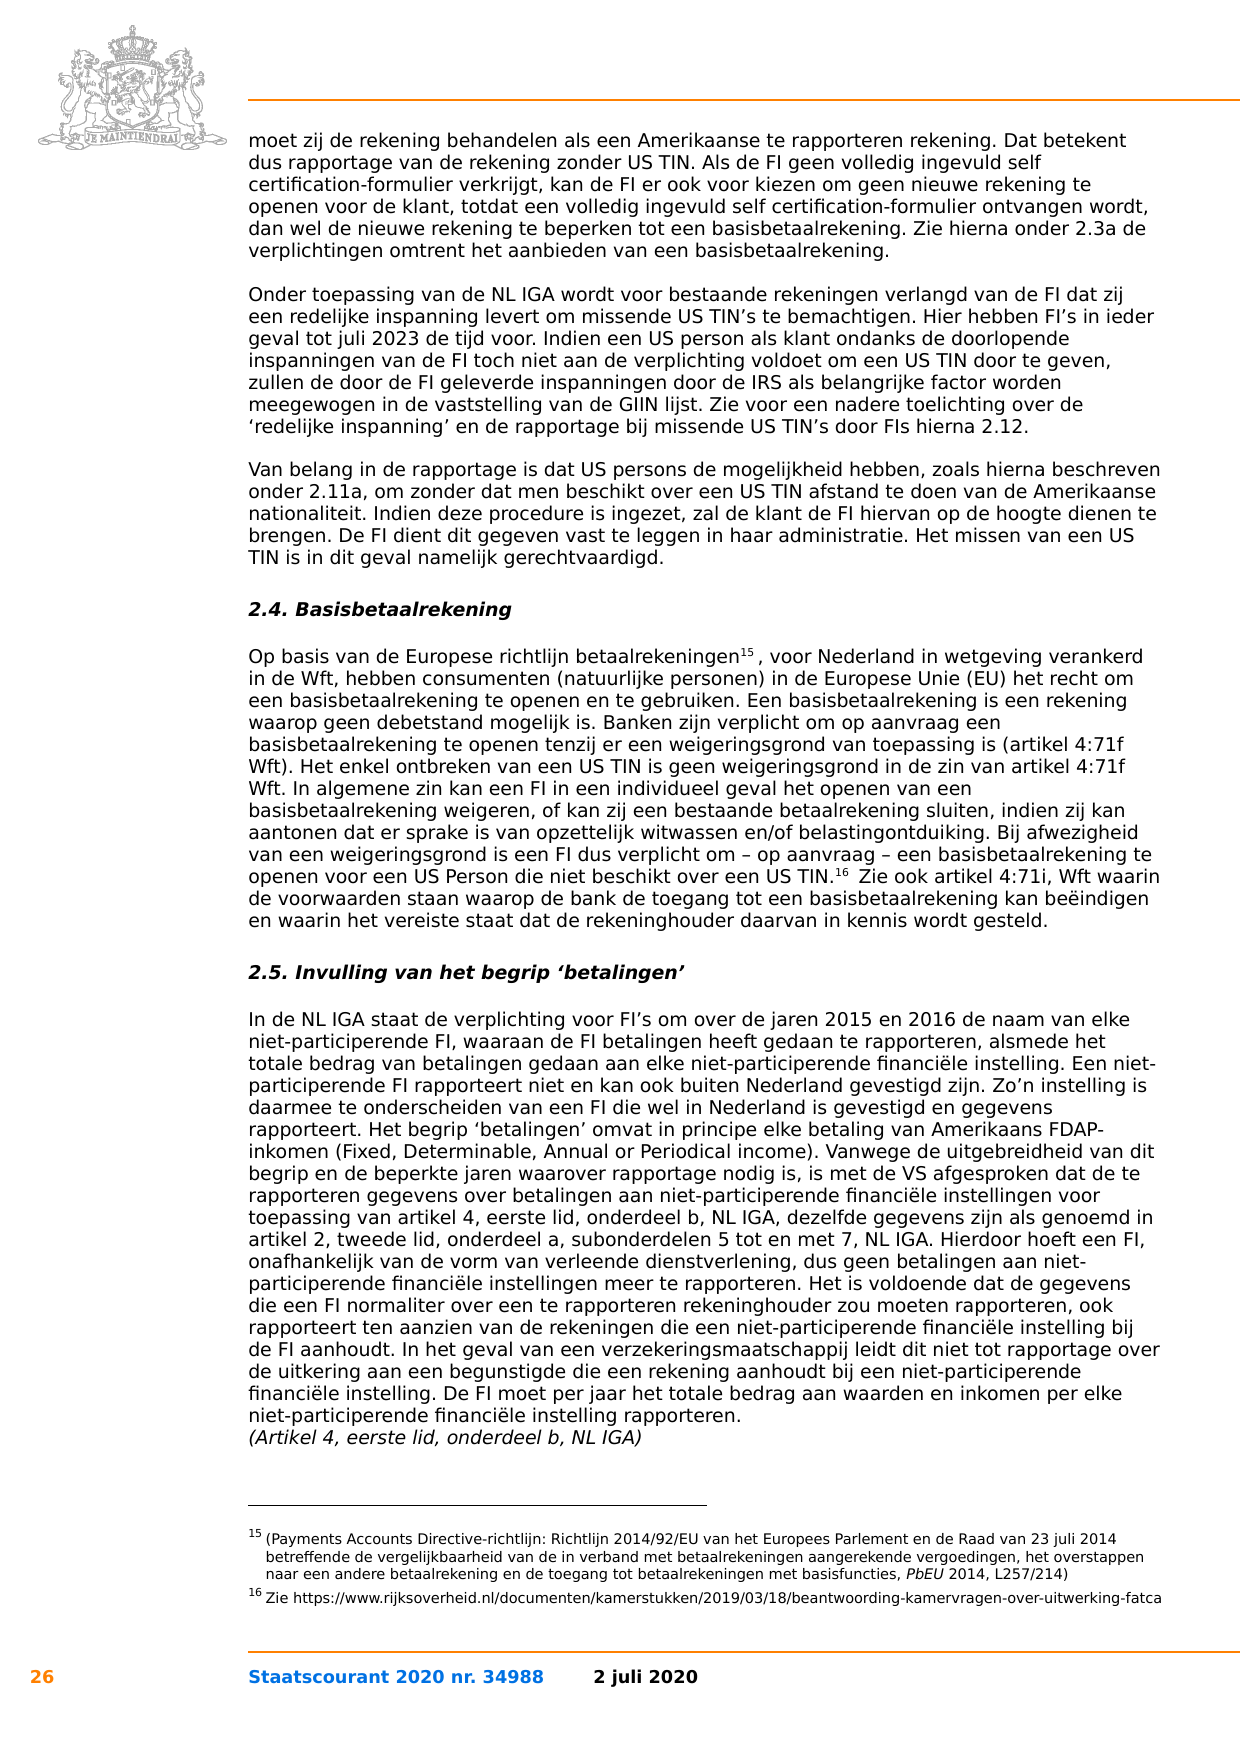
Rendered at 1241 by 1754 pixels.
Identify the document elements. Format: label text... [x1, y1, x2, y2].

text (Artikel 4, eerste lid, onderdeel b, NL IGA) [248, 1427, 1163, 1448]
text In de NL IGA staat de verplichting voor FI’s om over de jaren 2015 en 2016 de naam van elke niet-participerende FI, waaraan de FI betalingen heeft gedaan te rapporteren, alsmede het totale bedrag van betalingen gedaan aan elke niet-participerende financiële instelling. Een niet-participerende FI rapporteert niet en kan ook buiten Nederland gevestigd zijn. Zo’n instelling is daarmee te onderscheiden van een FI die wel in Nederland is gevestigd en gegevens rapporteert. Het begrip ‘betalingen’ omvat in principe elke betaling van Amerikaans FDAP-inkomen (Fixed, Determinable, Annual or Periodical income). Vanwege de uitgebreidheid van dit begrip en de beperkte jaren waarover rapportage nodig is, is met de VS afgesproken dat de te rapporteren gegevens over betalingen aan niet-participerende financiële instellingen voor toepassing van artikel 4, eerste lid, onderdeel b, NL IGA, dezelfde gegevens zijn als genoemd in artikel 2, tweede lid, onderdeel a, subonderdelen 5 tot en met 7, NL IGA. Hierdoor hoeft een FI, onafhankelijk van de vorm van verleende dienstverlening, dus geen betalingen aan niet-participerende financiële instellingen meer te rapporteren. Het is voldoende dat de gegevens die een FI normaliter over een te rapporteren rekeninghouder zou moeten rapporteren, ook rapporteert ten aanzien van de rekeningen die een niet-participerende financiële instelling bij de FI aanhoudt. In het geval van een verzekeringsmaatschappij leidt dit niet tot rapportage over de uitkering aan een begunstigde die een rekening aanhoudt bij een niet-participerende financiële instelling. De FI moet per jaar het totale bedrag aan waarden en inkomen per elke niet-participerende financiële instelling rapporteren. [248, 1009, 1163, 1427]
text moet zij de rekening behandelen als een Amerikaanse te rapporteren rekening. Dat betekent dus rapportage van de rekening zonder US TIN. Als de FI geen volledig ingevuld self certification-formulier verkrijgt, kan de FI er ook voor kiezen om geen nieuwe rekening te openen voor de klant, totdat een volledig ingevuld self certification-formulier ontvangen wordt, dan wel de nieuwe rekening te beperken tot een basisbetaalrekening. Zie hierna onder 2.3a de verplichtingen omtrent het aanbieden van een basisbetaalrekening. [248, 130, 1163, 262]
text Zie https://www.rijksoverheid.nl/documenten/kamerstukken/2019/03/18/beantwoording-kamervragen-over-uitwerking-fatca [248, 1586, 1163, 1608]
subtitle 2.5. Invulling van het begrip ‘betalingen’ [248, 962, 1163, 984]
text (Payments Accounts Directive-richtlijn: Richtlijn 2014/92/EU van het Europees Parlement en de Raad van 23 juli 2014 betreffende de vergelijkbaarheid van de in verband met betaalrekeningen aangerekende vergoedingen, het overstappen naar een andere betaalrekening en de toegang tot betaalrekeningen met basisfuncties, PbEU 2014, L257/214) [248, 1527, 1163, 1583]
subtitle 2.4. Basisbetaalrekening [248, 599, 1163, 621]
text Van belang in de rapportage is dat US persons de mogelijkheid hebben, zoals hierna beschreven onder 2.11a, om zonder dat men beschikt over een US TIN afstand te doen van de Amerikaanse nationaliteit. Indien deze procedure is ingezet, zal de klant de FI hiervan op de hoogte dienen te brengen. De FI dient dit gegeven vast te leggen in haar administratie. Het missen van een US TIN is in dit geval namelijk gerechtvaardigd. [248, 459, 1163, 569]
text Onder toepassing van de NL IGA wordt voor bestaande rekeningen verlangd van de FI dat zij een redelijke inspanning levert om missende US TIN’s te bemachtigen. Hier hebben FI’s in ieder geval tot juli 2023 de tijd voor. Indien een US person als klant ondanks de doorlopende inspanningen van de FI toch niet aan de verplichting voldoet om een US TIN door te geven, zullen de door de FI geleverde inspanningen door de IRS als belangrijke factor worden meegewogen in de vaststelling van de GIIN lijst. Zie voor een nadere toelichting over de ‘redelijke inspanning’ en de rapportage bij missende US TIN’s door FIs hierna 2.12. [248, 284, 1163, 437]
text Op basis van de Europese richtlijn betaalrekeningen, voor Nederland in wetgeving verankerd in de Wft, hebben consumenten (natuurlijke personen) in de Europese Unie (EU) het recht om een basisbetaalrekening te openen en te gebruiken. Een basisbetaalrekening is een rekening waarop geen debetstand mogelijk is. Banken zijn verplicht om op aanvraag een basisbetaalrekening te openen tenzij er een weigeringsgrond van toepassing is (artikel 4:71f Wft). Het enkel ontbreken van een US TIN is geen weigeringsgrond in de zin van artikel 4:71f Wft. In algemene zin kan een FI in een individueel geval het openen van een basisbetaalrekening weigeren, of kan zij een bestaande betaalrekening sluiten, indien zij kan aantonen dat er sprake is van opzettelijk witwassen en/of belastingontduiking. Bij afwezigheid van een weigeringsgrond is een FI dus verplicht om – op aanvraag – een basisbetaalrekening te openen voor een US Person die niet beschikt over een US TIN. Zie ook artikel 4:71i, Wft waarin de voorwaarden staan waarop de bank de toegang tot een basisbetaalrekening kan beëindigen en waarin het vereiste staat dat de rekeninghouder daarvan in kennis wordt gesteld. [248, 646, 1163, 932]
picture [38, 25, 227, 150]
